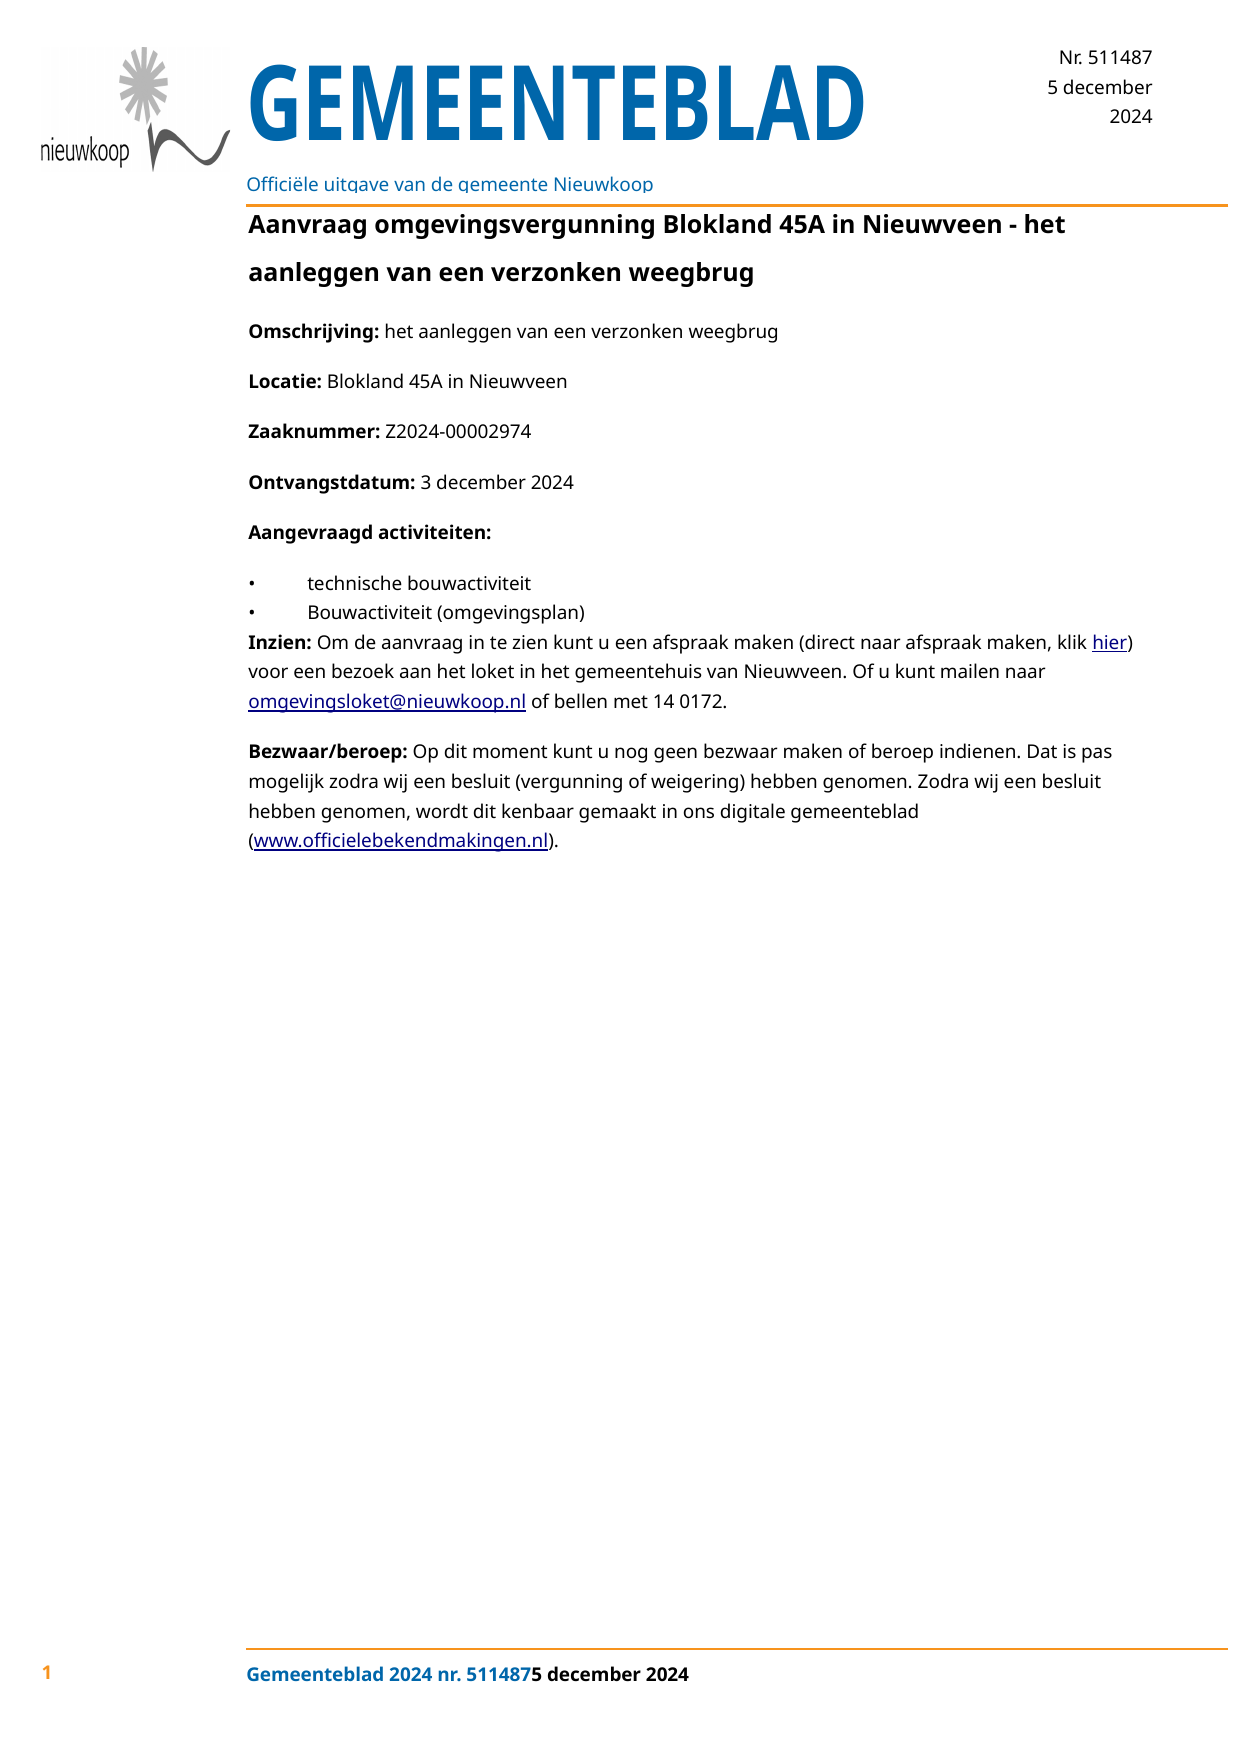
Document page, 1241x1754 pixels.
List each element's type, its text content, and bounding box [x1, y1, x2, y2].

text Bezwaar/beroep: Op dit moment kunt u nog geen bezwaar maken of beroep indienen. Dat is pas mogelijk zodra wij een besluit (vergunning of weigering) hebben genomen. Zodra wij een besluit hebben genomen, wordt dit kenbaar gemaakt in ons digitale gemeenteblad (www.officielebekendmakingen.nl). [248, 739, 1152, 853]
text Aangevraagd activiteiten: [248, 519, 1152, 545]
text Omschrijving: het aanleggen van een verzonken weegbrug [248, 318, 1152, 344]
list Bouwactiviteit (omgevingsplan) [248, 599, 1152, 625]
text Inzien: Om de aanvraag in te zien kunt u een afspraak maken (direct naar afspraak maken, klik hier) voor een bezoek aan het loket in het gemeentehuis van Nieuwveen. Of u kunt mailen naar omgevingsloket@nieuwkoop.nl of bellen met 14 0172. [248, 629, 1152, 714]
text Zaaknummer: Z2024-00002974 [248, 419, 1152, 444]
picture [41, 47, 231, 172]
text Ontvangstdatum: 3 december 2024 [248, 469, 1152, 495]
list technische bouwactiviteit [248, 570, 1152, 596]
text Aanvraag omgevingsvergunning Blokland 45A in Nieuwveen - het aanleggen van een verzonken weegbrug [248, 207, 1152, 288]
text Locatie: Blokland 45A in Nieuwveen [248, 368, 1152, 394]
